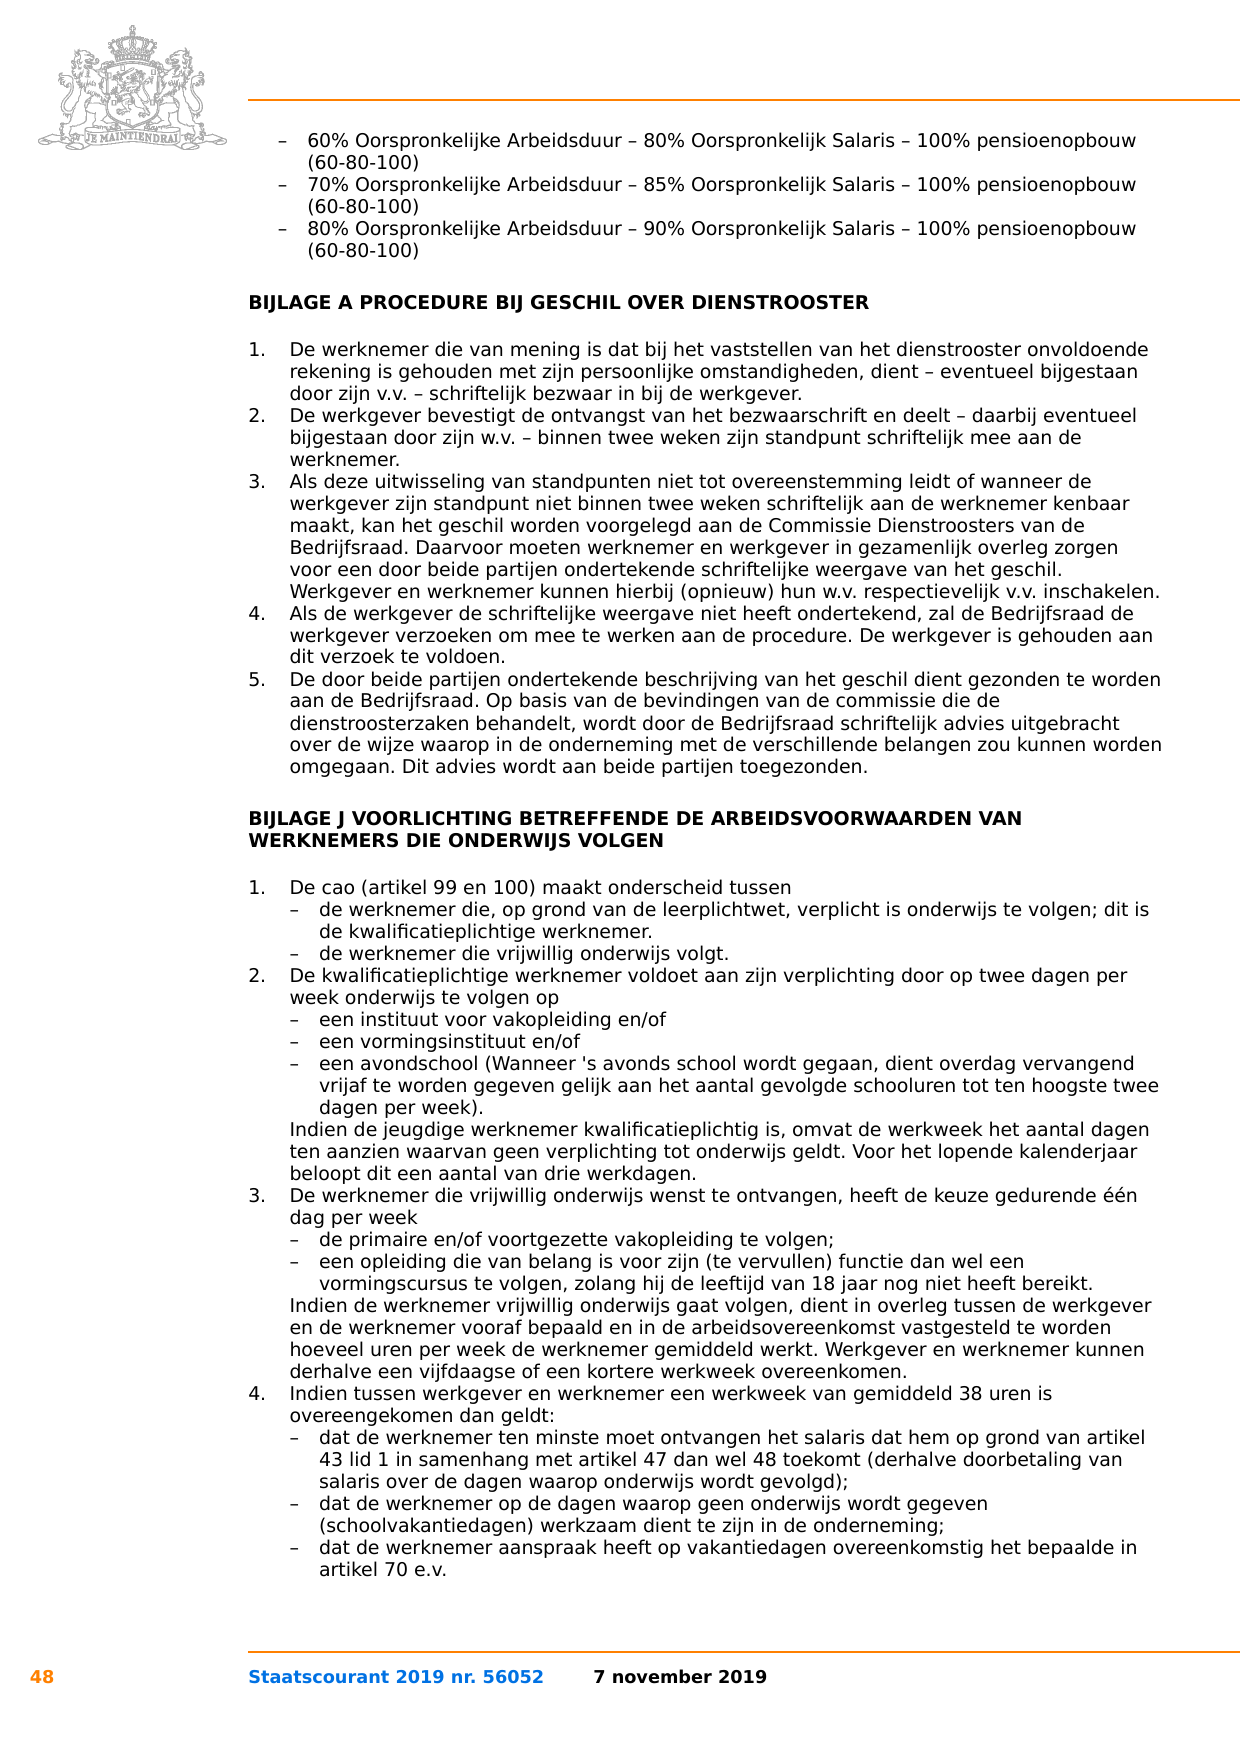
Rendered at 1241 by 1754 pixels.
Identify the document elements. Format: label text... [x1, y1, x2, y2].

text – de primaire en/of voortgezette vakopleiding te volgen; [289, 1229, 1163, 1251]
text 4. Als de werkgever de schriftelijke weergave niet heeft ondertekend, zal de Bedrijfsraad de werkgever verzoeken om mee te werken aan de procedure. De werkgever is gehouden aan dit verzoek te voldoen. [248, 602, 1163, 668]
text – 70% Oorspronkelijke Arbeidsduur – 85% Oorspronkelijk Salaris – 100% pensioenopbouw (60-80-100) [278, 174, 1163, 218]
subtitle BIJLAGE A PROCEDURE BIJ GESCHIL OVER DIENSTROOSTER [248, 292, 1163, 314]
text – een avondschool (Wanneer 's avonds school wordt gegaan, dient overdag vervangend vrijaf te worden gegeven gelijk aan het aantal gevolgde schooluren tot ten hoogste twee dagen per week). [289, 1053, 1163, 1119]
subtitle BIJLAGE J VOORLICHTING BETREFFENDE DE ARBEIDSVOORWAARDEN VAN WERKNEMERS DIE ONDERWIJS VOLGEN [248, 808, 1163, 852]
text 2. De werkgever bevestigt de ontvangst van het bezwaarschrift en deelt – daarbij eventueel bijgestaan door zijn w.v. – binnen twee weken zijn standpunt schriftelijk mee aan de werknemer. [248, 405, 1163, 471]
picture [38, 25, 227, 150]
text – 60% Oorspronkelijke Arbeidsduur – 80% Oorspronkelijk Salaris – 100% pensioenopbouw (60-80-100) [278, 130, 1163, 174]
text 3. De werknemer die vrijwillig onderwijs wenst te ontvangen, heeft de keuze gedurende één dag per week [248, 1185, 1163, 1229]
text Indien de werknemer vrijwillig onderwijs gaat volgen, dient in overleg tussen de werkgever en de werknemer vooraf bepaald en in de arbeidsovereenkomst vastgesteld te worden hoeveel uren per week de werknemer gemiddeld werkt. Werkgever en werknemer kunnen derhalve een vijfdaagse of een kortere werkweek overeenkomen. [289, 1295, 1163, 1383]
text – een instituut voor vakopleiding en/of [289, 1009, 1163, 1031]
text 1. De cao (artikel 99 en 100) maakt onderscheid tussen [248, 877, 1163, 899]
text – 80% Oorspronkelijke Arbeidsduur – 90% Oorspronkelijk Salaris – 100% pensioenopbouw (60-80-100) [278, 218, 1163, 262]
text – de werknemer die vrijwillig onderwijs volgt. [289, 943, 1163, 965]
text – een vormingsinstituut en/of [289, 1031, 1163, 1053]
text – dat de werknemer aanspraak heeft op vakantiedagen overeenkomstig het bepaalde in artikel 70 e.v. [289, 1537, 1163, 1581]
text 1. De werknemer die van mening is dat bij het vaststellen van het dienstrooster onvoldoende rekening is gehouden met zijn persoonlijke omstandigheden, dient – eventueel bijgestaan door zijn v.v. – schriftelijk bezwaar in bij de werkgever. [248, 339, 1163, 405]
text 2. De kwalificatieplichtige werknemer voldoet aan zijn verplichting door op twee dagen per week onderwijs te volgen op [248, 965, 1163, 1009]
text 5. De door beide partijen ondertekende beschrijving van het geschil dient gezonden te worden aan de Bedrijfsraad. Op basis van de bevindingen van de commissie die de dienstroosterzaken behandelt, wordt door de Bedrijfsraad schriftelijk advies uitgebracht over de wijze waarop in de onderneming met de verschillende belangen zou kunnen worden omgegaan. Dit advies wordt aan beide partijen toegezonden. [248, 668, 1163, 778]
text 3. Als deze uitwisseling van standpunten niet tot overeenstemming leidt of wanneer de werkgever zijn standpunt niet binnen twee weken schriftelijk aan de werknemer kenbaar maakt, kan het geschil worden voorgelegd aan de Commissie Dienstroosters van de Bedrijfsraad. Daarvoor moeten werknemer en werkgever in gezamenlijk overleg zorgen voor een door beide partijen ondertekende schriftelijke weergave van het geschil. Werkgever en werknemer kunnen hierbij (opnieuw) hun w.v. respectievelijk v.v. inschakelen. [248, 471, 1163, 602]
text – een opleiding die van belang is voor zijn (te vervullen) functie dan wel een vormingscursus te volgen, zolang hij de leeftijd van 18 jaar nog niet heeft bereikt. [289, 1251, 1163, 1295]
text – dat de werknemer ten minste moet ontvangen het salaris dat hem op grond van artikel 43 lid 1 in samenhang met artikel 47 dan wel 48 toekomt (derhalve doorbetaling van salaris over de dagen waarop onderwijs wordt gevolgd); [289, 1427, 1163, 1493]
text – de werknemer die, op grond van de leerplichtwet, verplicht is onderwijs te volgen; dit is de kwalificatieplichtige werknemer. [289, 899, 1163, 943]
text Indien de jeugdige werknemer kwalificatieplichtig is, omvat de werkweek het aantal dagen ten aanzien waarvan geen verplichting tot onderwijs geldt. Voor het lopende kalenderjaar beloopt dit een aantal van drie werkdagen. [289, 1119, 1163, 1185]
text – dat de werknemer op de dagen waarop geen onderwijs wordt gegeven (schoolvakantiedagen) werkzaam dient te zijn in de onderneming; [289, 1493, 1163, 1537]
text 4. Indien tussen werkgever en werknemer een werkweek van gemiddeld 38 uren is overeengekomen dan geldt: [248, 1383, 1163, 1427]
